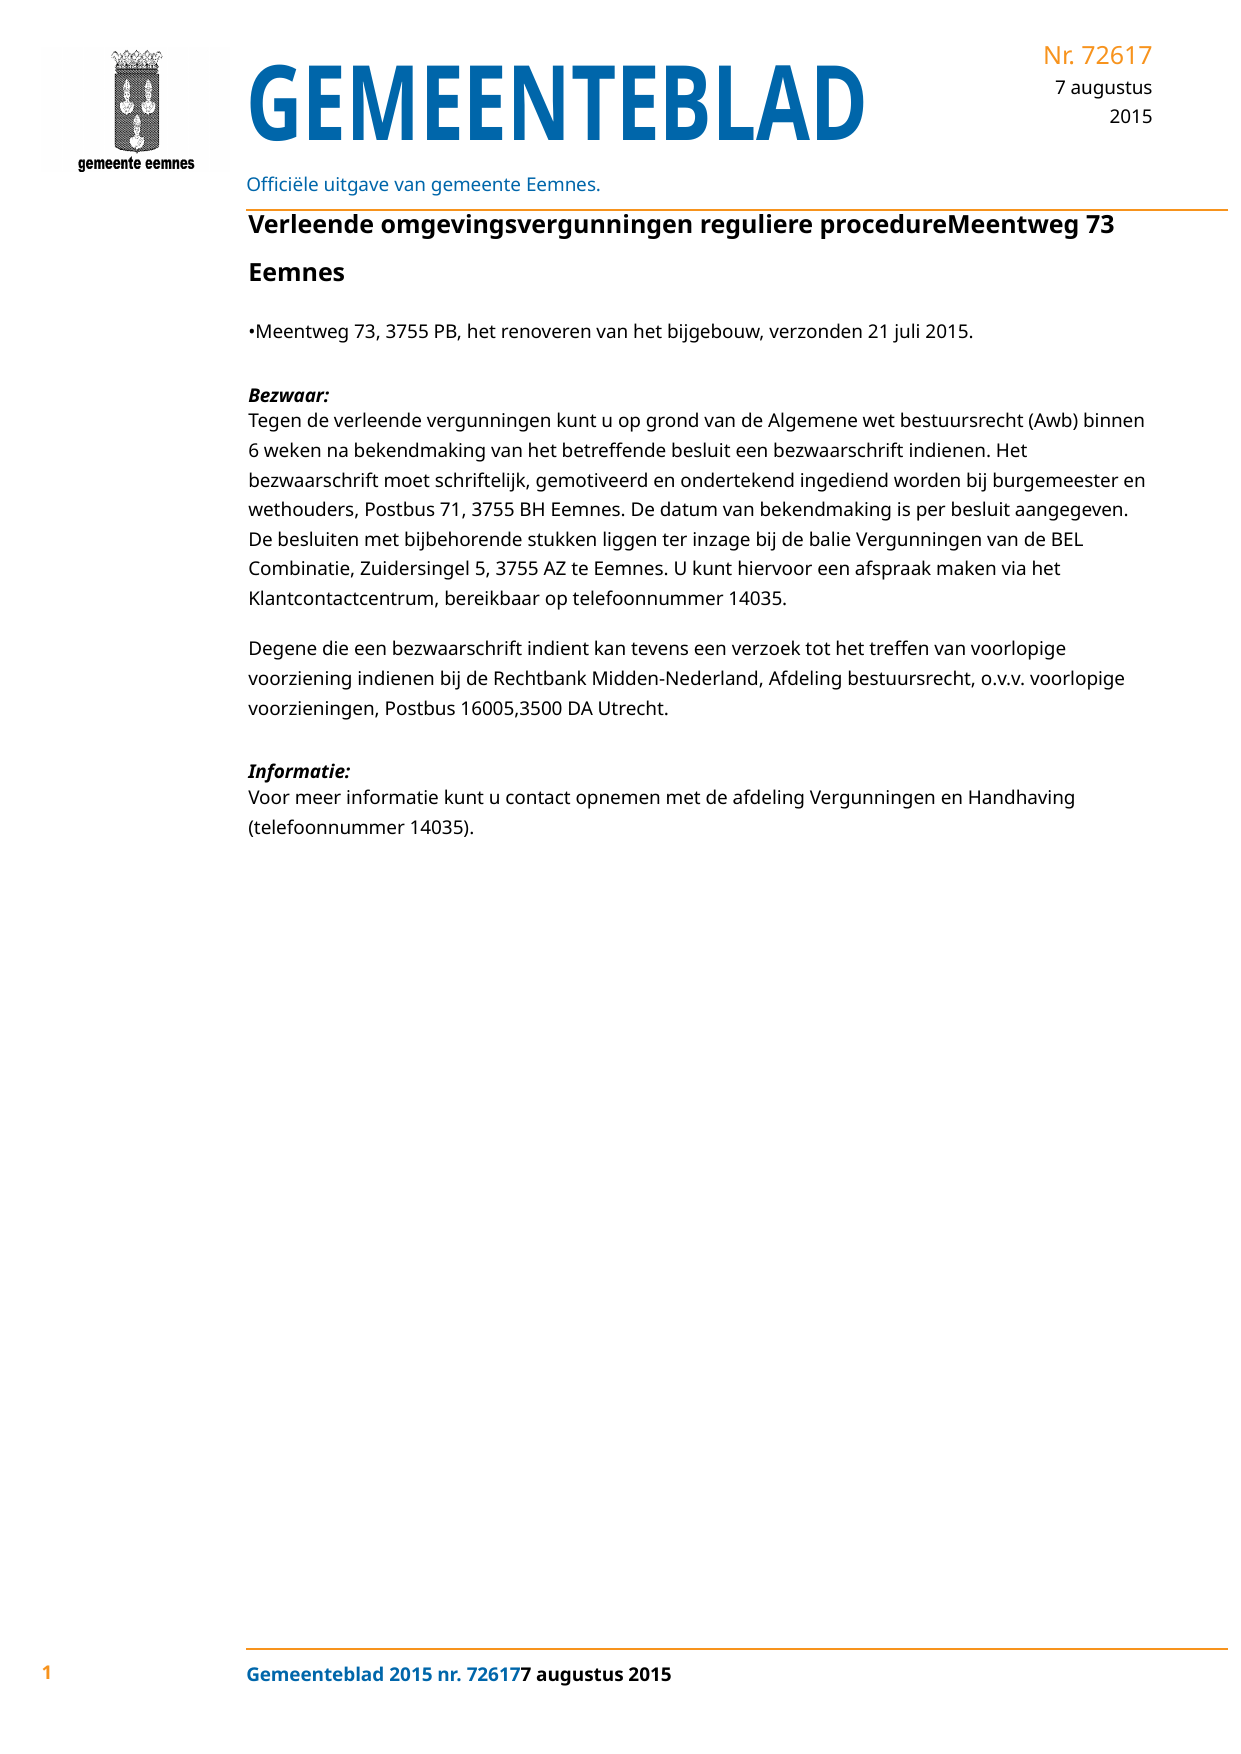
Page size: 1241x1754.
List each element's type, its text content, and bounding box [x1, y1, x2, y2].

text Voor meer informatie kunt u contact opnemen met de afdeling Vergunningen en Handhaving (telefoonnummer 14035). [248, 784, 1152, 840]
text •Meentweg 73, 3755 PB, het renoveren van het bijgebouw, verzonden 21 juli 2015. [248, 318, 1152, 344]
text Tegen de verleende vergunningen kunt u op grond van de Algemene wet bestuursrecht (Awb) binnen 6 weken na bekendmaking van het betreffende besluit een bezwaarschrift indienen. Het bezwaarschrift moet schriftelijk, gemotiveerd en ondertekend ingediend worden bij burgemeester en wethouders, Postbus 71, 3755 BH Eemnes. De datum van bekendmaking is per besluit aangegeven. De besluiten met bijbehorende stukken liggen ter inzage bij de balie Vergunningen van de BEL Combinatie, Zuidersingel 5, 3755 AZ te Eemnes. U kunt hiervoor een afspraak maken via het Klantcontactcentrum, bereikbaar op telefoonnummer 14035. [248, 408, 1152, 611]
text Degene die een bezwaarschrift indient kan tevens een verzoek tot het treffen van voorlopige voorziening indienen bij de Rechtbank Midden-Nederland, Afdeling bestuursrecht, o.v.v. voorlopige voorzieningen, Postbus 16005,3500 DA Utrecht. [248, 636, 1152, 720]
text Verleende omgevingsvergunningen reguliere procedureMeentweg 73 Eemnes [248, 211, 1152, 288]
picture [41, 47, 231, 172]
text Informatie: [248, 759, 1152, 784]
text Bezwaar: [248, 382, 1152, 408]
